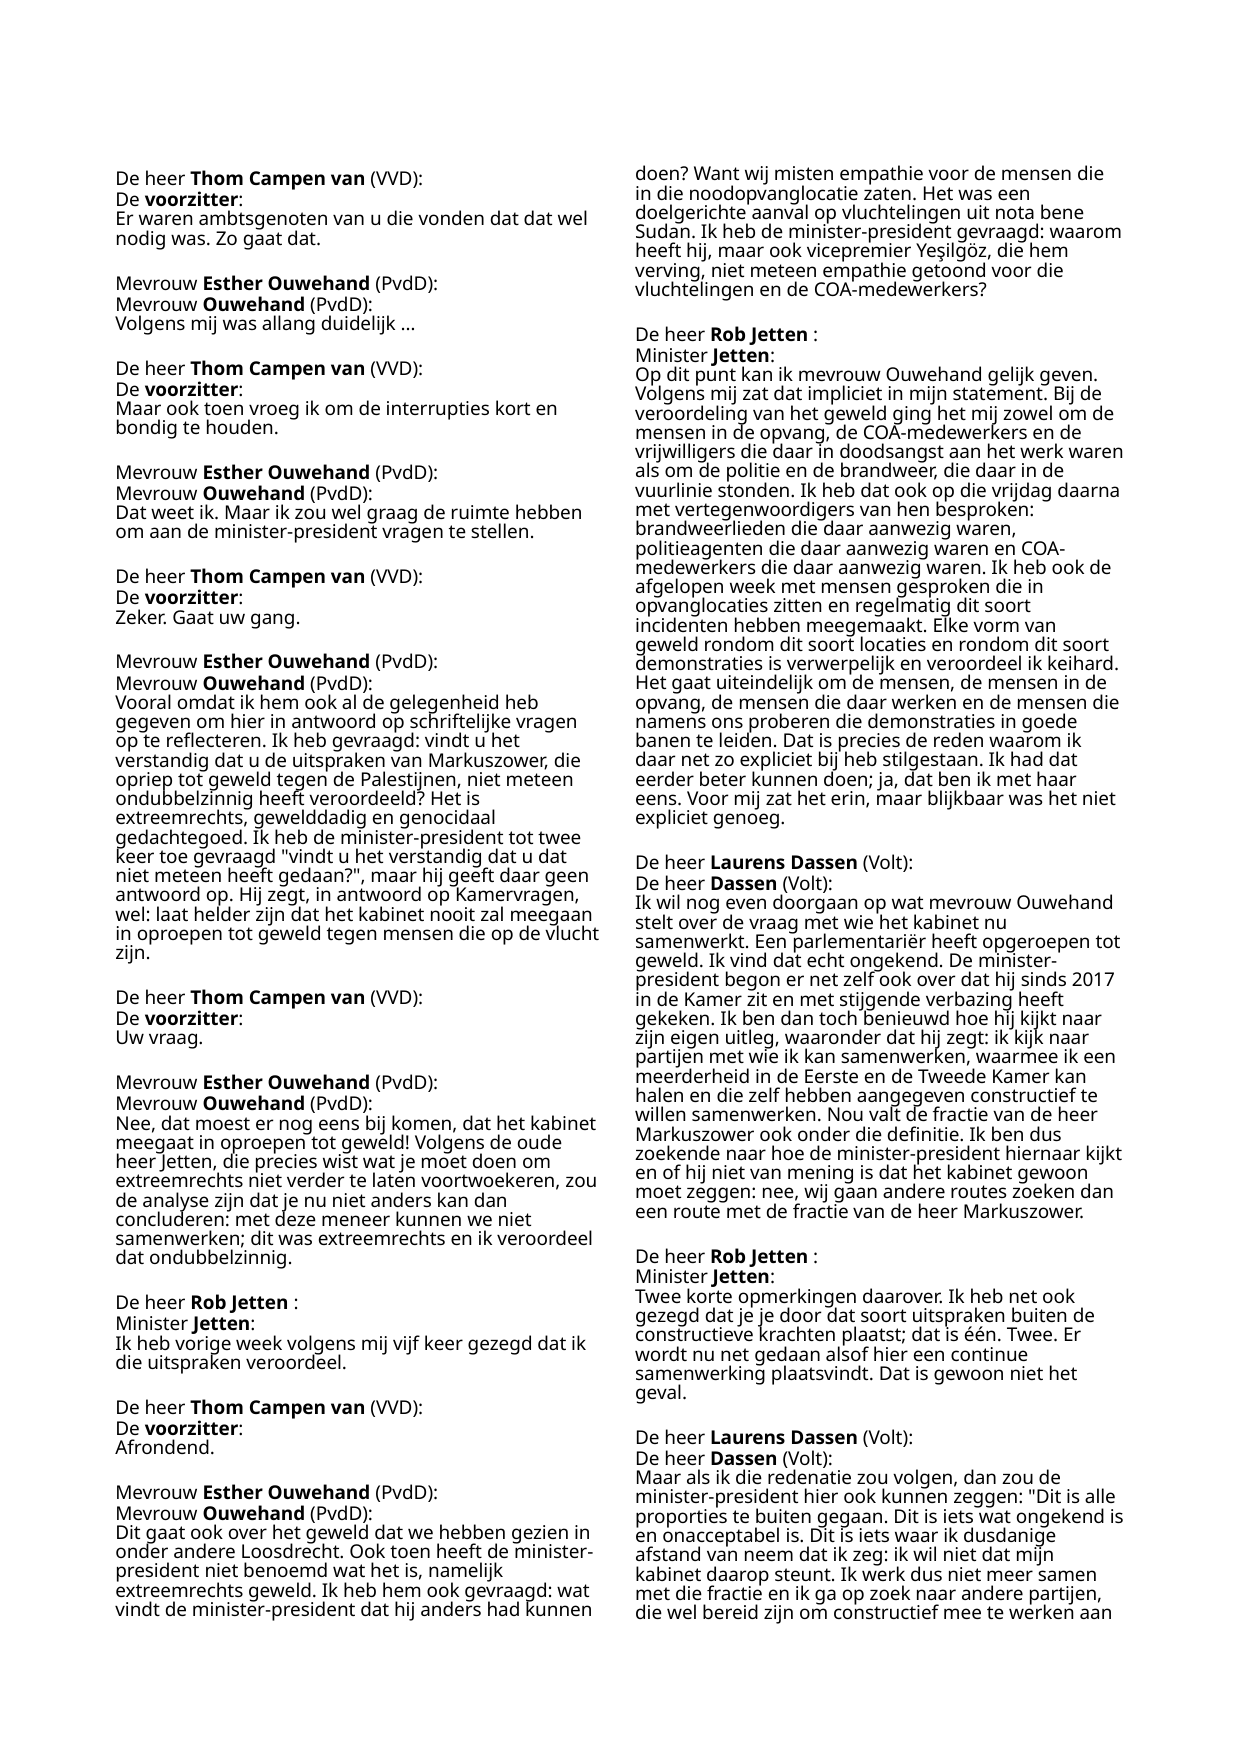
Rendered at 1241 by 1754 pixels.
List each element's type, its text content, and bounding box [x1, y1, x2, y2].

text Volgens mij was allang duidelijk … [115, 315, 605, 334]
text Minister Jetten: [115, 1315, 605, 1334]
text Minister Jetten: [635, 347, 1125, 366]
text Er waren ambtsgenoten van u die vonden dat dat wel nodig was. Zo gaat dat. [115, 210, 605, 249]
text Mevrouw Ouwehand (PvdD): [115, 1505, 605, 1524]
text Mevrouw Esther Ouwehand (PvdD): [115, 1479, 605, 1505]
text Maar ook toen vroeg ik om de interrupties kort en bondig te houden. [115, 400, 605, 438]
text De heer Thom Campen van (VVD): [115, 1394, 605, 1419]
text De heer Thom Campen van (VVD): [115, 165, 605, 191]
text De heer Dassen (Volt): [635, 1450, 1125, 1469]
text Op dit punt kan ik mevrouw Ouwehand gelijk geven. Volgens mij zat dat impliciet in mijn statement. Bij de veroordeling van het geweld ging het mij zowel om de mensen in de opvang, de COA-medewerkers en de vrijwilligers die daar in doodsangst aan het werk waren als om de politie en de brandweer, die daar in de vuurlinie stonden. Ik heb dat ook op die vrijdag daarna met vertegenwoordigers van hen besproken: brandweerlieden die daar aanwezig waren, politieagenten die daar aanwezig waren en COA-medewerkers die daar aanwezig waren. Ik heb ook de afgelopen week met mensen gesproken die in opvanglocaties zitten en regelmatig dit soort incidenten hebben meegemaakt. Elke vorm van geweld rondom dit soort locaties en rondom dit soort demonstraties is verwerpelijk en veroordeel ik keihard. Het gaat uiteindelijk om de mensen, de mensen in de opvang, de mensen die daar werken en de mensen die namens ons proberen die demonstraties in goede banen te leiden. Dat is precies de reden waarom ik daar net zo expliciet bij heb stilgestaan. Ik had dat eerder beter kunnen doen; ja, dat ben ik met haar eens. Voor mij zat het erin, maar blijkbaar was het niet expliciet genoeg. [635, 366, 1125, 828]
text Mevrouw Ouwehand (PvdD): [115, 674, 605, 694]
text Ik heb vorige week volgens mij vijf keer gezegd dat ik die uitspraken veroordeel. [115, 1334, 605, 1373]
text Mevrouw Ouwehand (PvdD): [115, 485, 605, 504]
text Mevrouw Esther Ouwehand (PvdD): [115, 1069, 605, 1095]
text Afrondend. [115, 1439, 605, 1458]
text De heer Rob Jetten : [635, 1243, 1125, 1268]
text De voorzitter: [115, 381, 605, 400]
text De heer Laurens Dassen (Volt): [635, 849, 1125, 875]
text Maar als ik die redenatie zou volgen, dan zou de minister-president hier ook kunnen zeggen: "Dit is alle proporties te buiten gegaan. Dit is iets wat ongekend is en onacceptabel is. Dit is iets waar ik dusdanige afstand van neem dat ik zeg: ik wil niet dat mijn kabinet daarop steunt. Ik werk dus niet meer samen met die fractie en ik ga op zoek naar andere partijen, die wel bereid zijn om constructief mee te werken aan [635, 1469, 1125, 1623]
text Nee, dat moest er nog eens bij komen, dat het kabinet meegaat in oproepen tot geweld! Volgens de oude heer Jetten, die precies wist wat je moet doen om extreemrechts niet verder te laten voortwoekeren, zou de analyse zijn dat je nu niet anders kan dan concluderen: met deze meneer kunnen we niet samenwerken; dit was extreemrechts en ik veroordeel dat ondubbelzinnig. [115, 1114, 605, 1269]
text Ik wil nog even doorgaan op wat mevrouw Ouwehand stelt over de vraag met wie het kabinet nu samenwerkt. Een parlementariër heeft opgeroepen tot geweld. Ik vind dat echt ongekend. De minister-president begon er net zelf ook over dat hij sinds 2017 in de Kamer zit en met stijgende verbazing heeft gekeken. Ik ben dan toch benieuwd hoe hij kijkt naar zijn eigen uitleg, waaronder dat hij zegt: ik kijk naar partijen met wie ik kan samenwerken, waarmee ik een meerderheid in de Eerste en de Tweede Kamer kan halen en die zelf hebben aangegeven constructief te willen samenwerken. Nou valt de fractie van de heer Markuszower ook onder die definitie. Ik ben dus zoekende naar hoe de minister-president hiernaar kijkt en of hij niet van mening is dat het kabinet gewoon moet zeggen: nee, wij gaan andere routes zoeken dan een route met de fractie van de heer Markuszower. [635, 894, 1125, 1222]
text Mevrouw Ouwehand (PvdD): [115, 296, 605, 315]
text doen? Want wij misten empathie voor de mensen die in die noodopvanglocatie zaten. Het was een doelgerichte aanval op vluchtelingen uit nota bene Sudan. Ik heb de minister-president gevraagd: waarom heeft hij, maar ook vicepremier Yeşilgöz, die hem verving, niet meteen empathie getoond voor die vluchtelingen en de COA-medewerkers? [635, 165, 1125, 300]
text De voorzitter: [115, 589, 605, 609]
text Dat weet ik. Maar ik zou wel graag de ruimte hebben om aan de minister-president vragen te stellen. [115, 504, 605, 543]
text Minister Jetten: [635, 1268, 1125, 1288]
text De voorzitter: [115, 191, 605, 210]
text Dit gaat ook over het geweld dat we hebben gezien in onder andere Loosdrecht. Ook toen heeft de minister-president niet benoemd wat het is, namelijk extreemrechts geweld. Ik heb hem ook gevraagd: wat vindt de minister-president dat hij anders had kunnen [115, 1524, 605, 1620]
text Mevrouw Ouwehand (PvdD): [115, 1095, 605, 1114]
text De heer Thom Campen van (VVD): [115, 984, 605, 1010]
text De voorzitter: [115, 1419, 605, 1439]
text Twee korte opmerkingen daarover. Ik heb net ook gezegd dat je je door dat soort uitspraken buiten de constructieve krachten plaatst; dat is één. Twee. Er wordt nu net gedaan alsof hier een continue samenwerking plaatsvindt. Dat is gewoon niet het geval. [635, 1288, 1125, 1403]
text De heer Dassen (Volt): [635, 875, 1125, 894]
text De heer Rob Jetten : [635, 321, 1125, 347]
text De heer Laurens Dassen (Volt): [635, 1424, 1125, 1450]
text Vooral omdat ik hem ook al de gelegenheid heb gegeven om hier in antwoord op schriftelijke vragen op te reflecteren. Ik heb gevraagd: vindt u het verstandig dat u de uitspraken van Markuszower, die opriep tot geweld tegen de Palestijnen, niet meteen ondubbelzinnig heeft veroordeeld? Het is extreemrechts, gewelddadig en genocidaal gedachtegoed. Ik heb de minister-president tot twee keer toe gevraagd "vindt u het verstandig dat u dat niet meteen heeft gedaan?", maar hij geeft daar geen antwoord op. Hij zegt, in antwoord op Kamervragen, wel: laat helder zijn dat het kabinet nooit zal meegaan in oproepen tot geweld tegen mensen die op de vlucht zijn. [115, 694, 605, 963]
text De heer Thom Campen van (VVD): [115, 564, 605, 589]
text Mevrouw Esther Ouwehand (PvdD): [115, 649, 605, 674]
text De heer Thom Campen van (VVD): [115, 355, 605, 381]
text Mevrouw Esther Ouwehand (PvdD): [115, 270, 605, 296]
text Mevrouw Esther Ouwehand (PvdD): [115, 459, 605, 485]
text De heer Rob Jetten : [115, 1289, 605, 1315]
text Zeker. Gaat uw gang. [115, 609, 605, 628]
text De voorzitter: [115, 1010, 605, 1029]
text Uw vraag. [115, 1029, 605, 1049]
